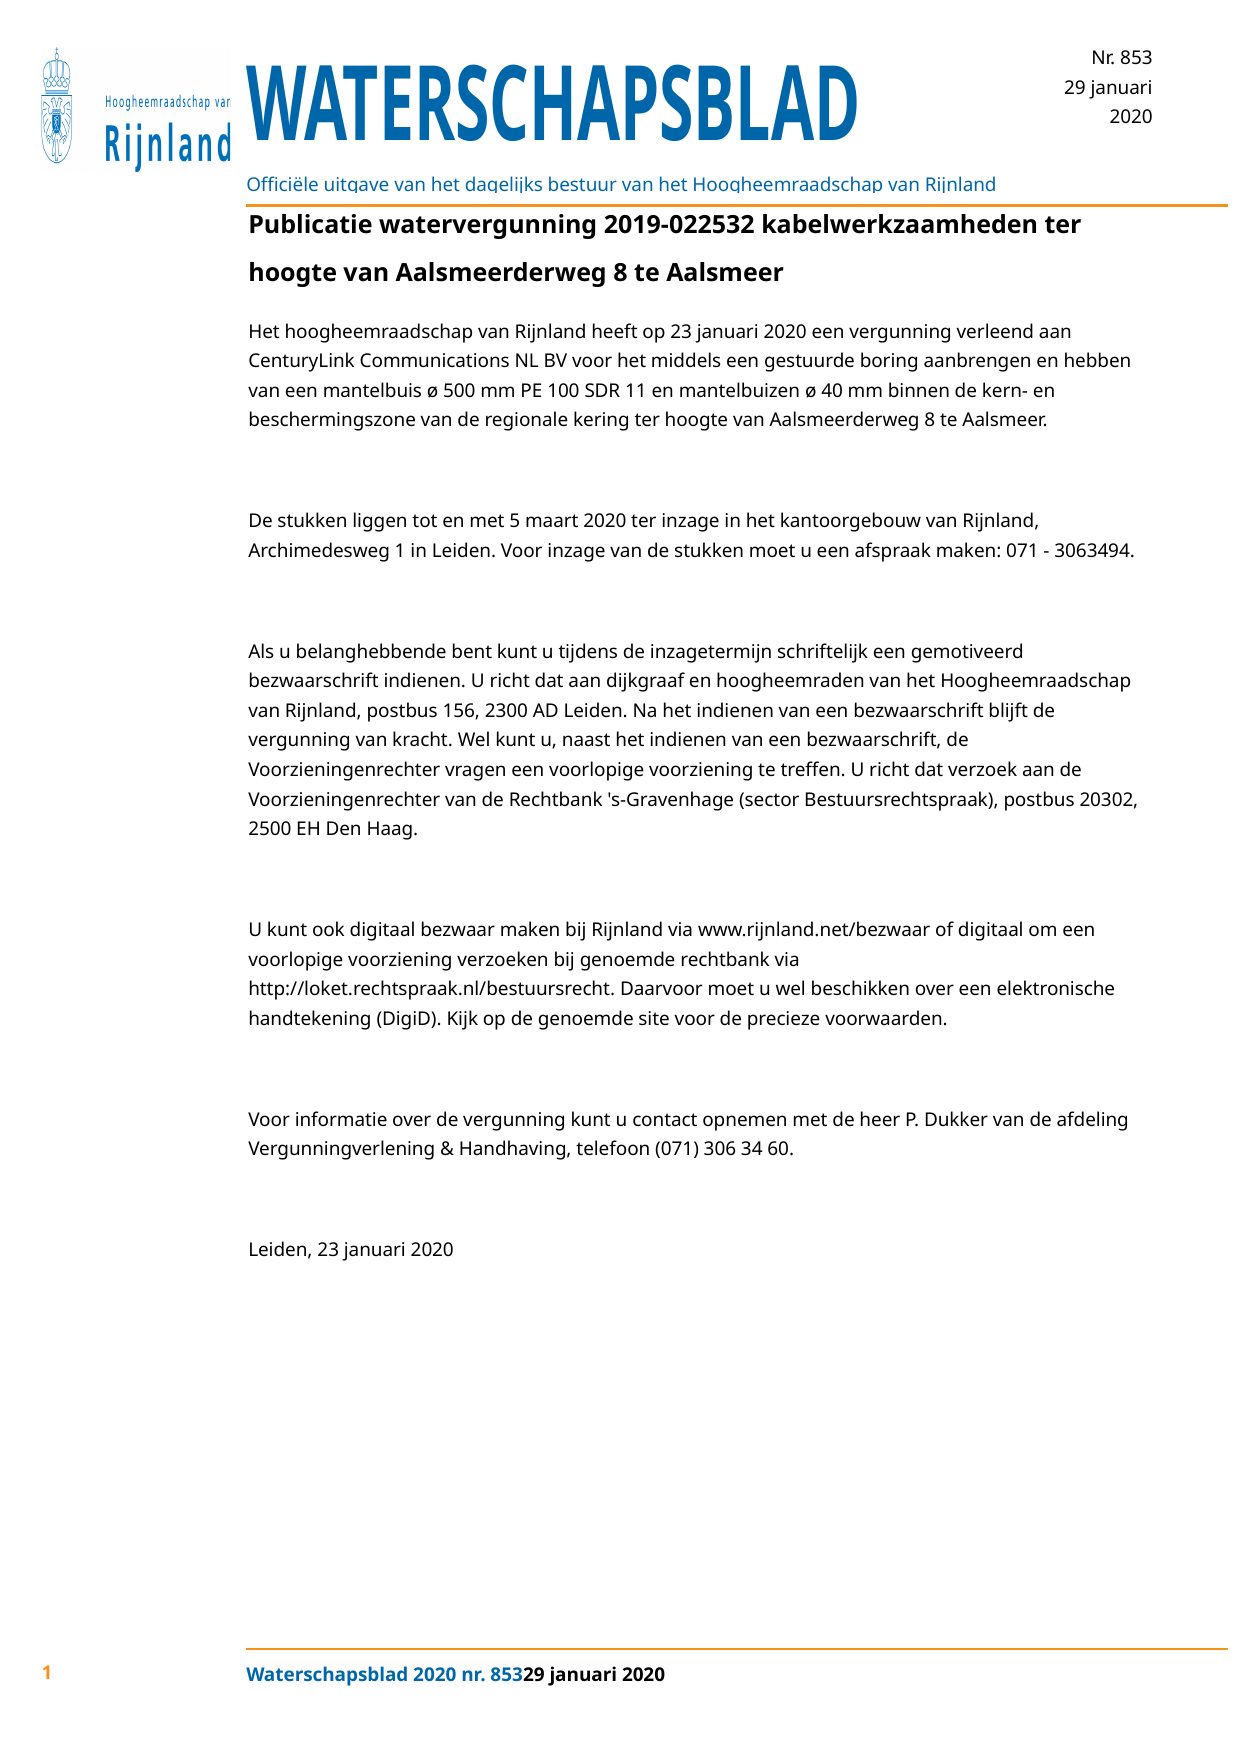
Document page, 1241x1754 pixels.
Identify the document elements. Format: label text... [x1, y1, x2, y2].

text De stukken liggen tot en met 5 maart 2020 ter inzage in het kantoorgebouw van Rijnland, Archimedesweg 1 in Leiden. Voor inzage van de stukken moet u een afspraak maken: 071 - 3063494. [248, 507, 1152, 563]
text Voor informatie over de vergunning kunt u contact opnemen met de heer P. Dukker van de afdeling Vergunningverlening & Handhaving, telefoon (071) 306 34 60. [248, 1106, 1152, 1161]
picture [41, 47, 231, 172]
text Als u belanghebbende bent kunt u tijdens de inzagetermijn schriftelijk een gemotiveerd bezwaarschrift indienen. U richt dat aan dijkgraaf en hoogheemraden van het Hoogheemraadschap van Rijnland, postbus 156, 2300 AD Leiden. Na het indienen van een bezwaarschrift blijft de vergunning van kracht. Wel kunt u, naast het indienen van een bezwaarschrift, de Voorzieningenrechter vragen een voorlopige voorziening te treffen. U richt dat verzoek aan de Voorzieningenrechter van de Rechtbank 's-Gravenhage (sector Bestuursrechtspraak), postbus 20302, 2500 EH Den Haag. [248, 638, 1152, 841]
text U kunt ook digitaal bezwaar maken bij Rijnland via www.rijnland.net/bezwaar of digitaal om een voorlopige voorziening verzoeken bij genoemde rechtbank via http://loket.rechtspraak.nl/bestuursrecht. Daarvoor moet u wel beschikken over een elektronische handtekening (DigiD). Kijk op de genoemde site voor de precieze voorwaarden. [248, 916, 1152, 1031]
text Leiden, 23 januari 2020 [248, 1236, 1152, 1262]
text Het hoogheemraadschap van Rijnland heeft op 23 januari 2020 een vergunning verleend aan CenturyLink Communications NL BV voor het middels een gestuurde boring aanbrengen en hebben van een mantelbuis ø 500 mm PE 100 SDR 11 en mantelbuizen ø 40 mm binnen de kern- en beschermingszone van de regionale kering ter hoogte van Aalsmeerderweg 8 te Aalsmeer. [248, 318, 1152, 432]
text Publicatie watervergunning 2019-022532 kabelwerkzaamheden ter hoogte van Aalsmeerderweg 8 te Aalsmeer [248, 207, 1152, 288]
